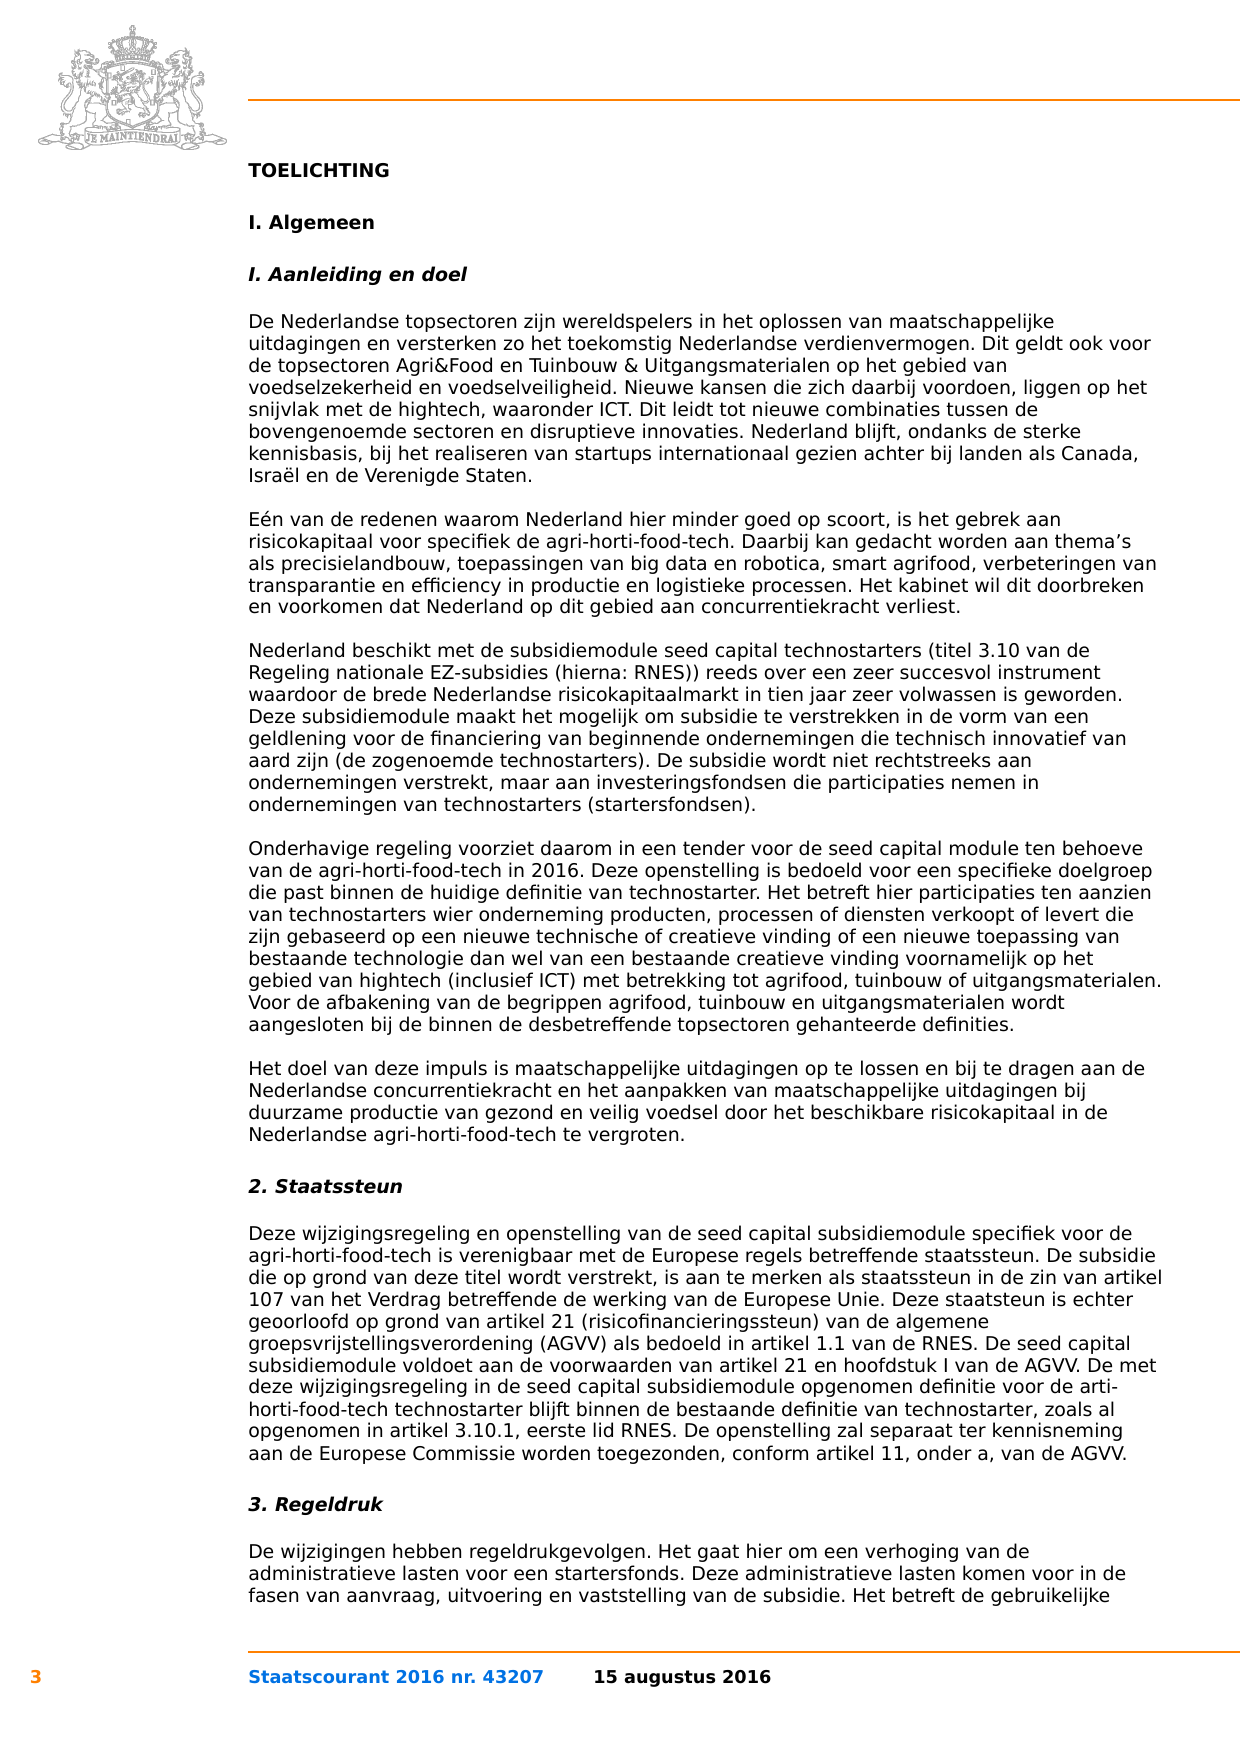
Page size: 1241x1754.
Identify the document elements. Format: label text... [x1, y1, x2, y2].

text Nederland beschikt met de subsidiemodule seed capital technostarters (titel 3.10 van de Regeling nationale EZ-subsidies (hierna: RNES)) reeds over een zeer succesvol instrument waardoor de brede Nederlandse risicokapitaalmarkt in tien jaar zeer volwassen is geworden. Deze subsidiemodule maakt het mogelijk om subsidie te verstrekken in de vorm van een geldlening voor de financiering van beginnende ondernemingen die technisch innovatief van aard zijn (de zogenoemde technostarters). De subsidie wordt niet rechtstreeks aan ondernemingen verstrekt, maar aan investeringsfondsen die participaties nemen in ondernemingen van technostarters (startersfondsen). [248, 640, 1163, 816]
subtitle 3. Regeldruk [248, 1494, 1163, 1516]
subtitle TOELICHTING [248, 160, 1163, 182]
text Het doel van deze impuls is maatschappelijke uitdagingen op te lossen en bij te dragen aan de Nederlandse concurrentiekracht en het aanpakken van maatschappelijke uitdagingen bij duurzame productie van gezond en veilig voedsel door het beschikbare risicokapitaal in de Nederlandse agri-horti-food-tech te vergroten. [248, 1058, 1163, 1146]
text Onderhavige regeling voorziet daarom in een tender voor de seed capital module ten behoeve van de agri-horti-food-tech in 2016. Deze openstelling is bedoeld voor een specifieke doelgroep die past binnen de huidige definitie van technostarter. Het betreft hier participaties ten aanzien van technostarters wier onderneming producten, processen of diensten verkoopt of levert die zijn gebaseerd op een nieuwe technische of creatieve vinding of een nieuwe toepassing van bestaande technologie dan wel van een bestaande creatieve vinding voornamelijk op het gebied van hightech (inclusief ICT) met betrekking tot agrifood, tuinbouw of uitgangsmaterialen. Voor de afbakening van de begrippen agrifood, tuinbouw en uitgangsmaterialen wordt aangesloten bij de binnen de desbetreffende topsectoren gehanteerde definities. [248, 838, 1163, 1036]
text De wijzigingen hebben regeldrukgevolgen. Het gaat hier om een verhoging van de administratieve lasten voor een startersfonds. Deze administratieve lasten komen voor in de fasen van aanvraag, uitvoering en vaststelling van de subsidie. Het betreft de gebruikelijke [248, 1541, 1163, 1607]
text Eén van de redenen waarom Nederland hier minder goed op scoort, is het gebrek aan risicokapitaal voor specifiek de agri-horti-food-tech. Daarbij kan gedacht worden aan thema’s als precisielandbouw, toepassingen van big data en robotica, smart agrifood, verbeteringen van transparantie en efficiency in productie en logistieke processen. Het kabinet wil dit doorbreken en voorkomen dat Nederland op dit gebied aan concurrentiekracht verliest. [248, 508, 1163, 618]
picture [38, 25, 227, 150]
subtitle I. Aanleiding en doel [248, 264, 1163, 286]
subtitle 2. Staatssteun [248, 1176, 1163, 1198]
subtitle I. Algemeen [248, 212, 1163, 234]
text Deze wijzigingsregeling en openstelling van de seed capital subsidiemodule specifiek voor de agri-horti-food-tech is verenigbaar met de Europese regels betreffende staatssteun. De subsidie die op grond van deze titel wordt verstrekt, is aan te merken als staatssteun in de zin van artikel 107 van het Verdrag betreffende de werking van de Europese Unie. Deze staatsteun is echter geoorloofd op grond van artikel 21 (risicofinancieringssteun) van de algemene groepsvrijstellingsverordening (AGVV) als bedoeld in artikel 1.1 van de RNES. De seed capital subsidiemodule voldoet aan de voorwaarden van artikel 21 en hoofdstuk I van de AGVV. De met deze wijzigingsregeling in de seed capital subsidiemodule opgenomen definitie voor de arti-horti-food-tech technostarter blijft binnen de bestaande definitie van technostarter, zoals al opgenomen in artikel 3.10.1, eerste lid RNES. De openstelling zal separaat ter kennisneming aan de Europese Commissie worden toegezonden, conform artikel 11, onder a, van de AGVV. [248, 1223, 1163, 1464]
text De Nederlandse topsectoren zijn wereldspelers in het oplossen van maatschappelijke uitdagingen en versterken zo het toekomstig Nederlandse verdienvermogen. Dit geldt ook voor de topsectoren Agri&Food en Tuinbouw & Uitgangsmaterialen op het gebied van voedselzekerheid en voedselveiligheid. Nieuwe kansen die zich daarbij voordoen, liggen op het snijvlak met de hightech, waaronder ICT. Dit leidt tot nieuwe combinaties tussen de bovengenoemde sectoren en disruptieve innovaties. Nederland blijft, ondanks de sterke kennisbasis, bij het realiseren van startups internationaal gezien achter bij landen als Canada, Israël en de Verenigde Staten. [248, 311, 1163, 487]
